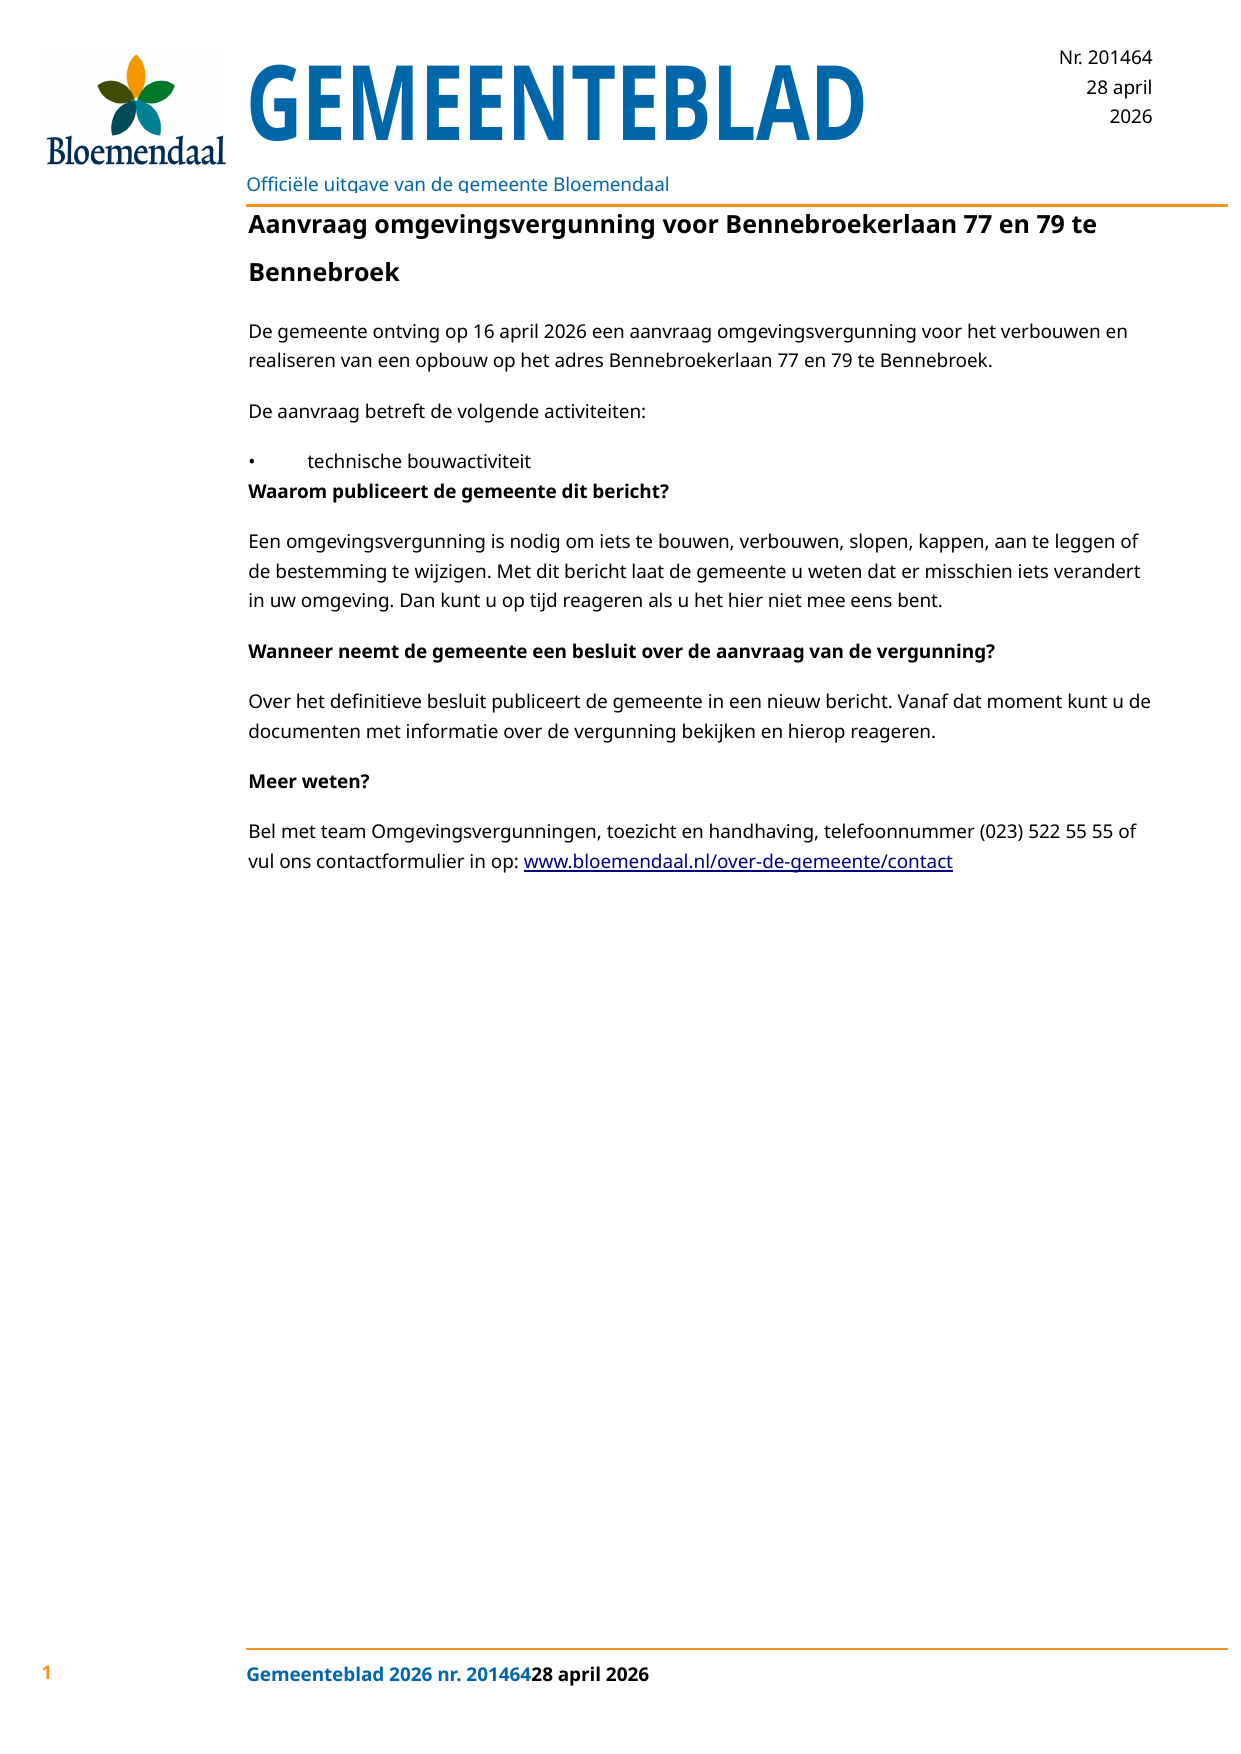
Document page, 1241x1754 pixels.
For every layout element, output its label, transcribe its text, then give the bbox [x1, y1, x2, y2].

text Meer weten? [248, 768, 1152, 794]
text Over het definitieve besluit publiceert de gemeente in een nieuw bericht. Vanaf dat moment kunt u de documenten met informatie over de vergunning bekijken en hierop reageren. [248, 688, 1152, 744]
text Bel met team Omgevingsvergunningen, toezicht en handhaving, telefoonnummer (023) 522 55 55 of vul ons contactformulier in op: www.bloemendaal.nl/over-de-gemeente/contact [248, 819, 1152, 874]
text Een omgevingsvergunning is nodig om iets te bouwen, verbouwen, slopen, kappen, aan te leggen of de bestemming te wijzigen. Met dit bericht laat de gemeente u weten dat er misschien iets verandert in uw omgeving. Dan kunt u op tijd reageren als u het hier niet mee eens bent. [248, 528, 1152, 613]
text De aanvraag betreft de volgende activiteiten: [248, 398, 1152, 424]
list technische bouwactiviteit [248, 448, 1152, 474]
text Aanvraag omgevingsvergunning voor Bennebroekerlaan 77 en 79 te Bennebroek [248, 207, 1152, 288]
text De gemeente ontving op 16 april 2026 een aanvraag omgevingsvergunning voor het verbouwen en realiseren van een opbouw op het adres Bennebroekerlaan 77 en 79 te Bennebroek. [248, 318, 1152, 373]
text Wanneer neemt de gemeente een besluit over de aanvraag van de vergunning? [248, 638, 1152, 664]
text Waarom publiceert de gemeente dit bericht? [248, 478, 1152, 504]
picture [41, 47, 231, 172]
